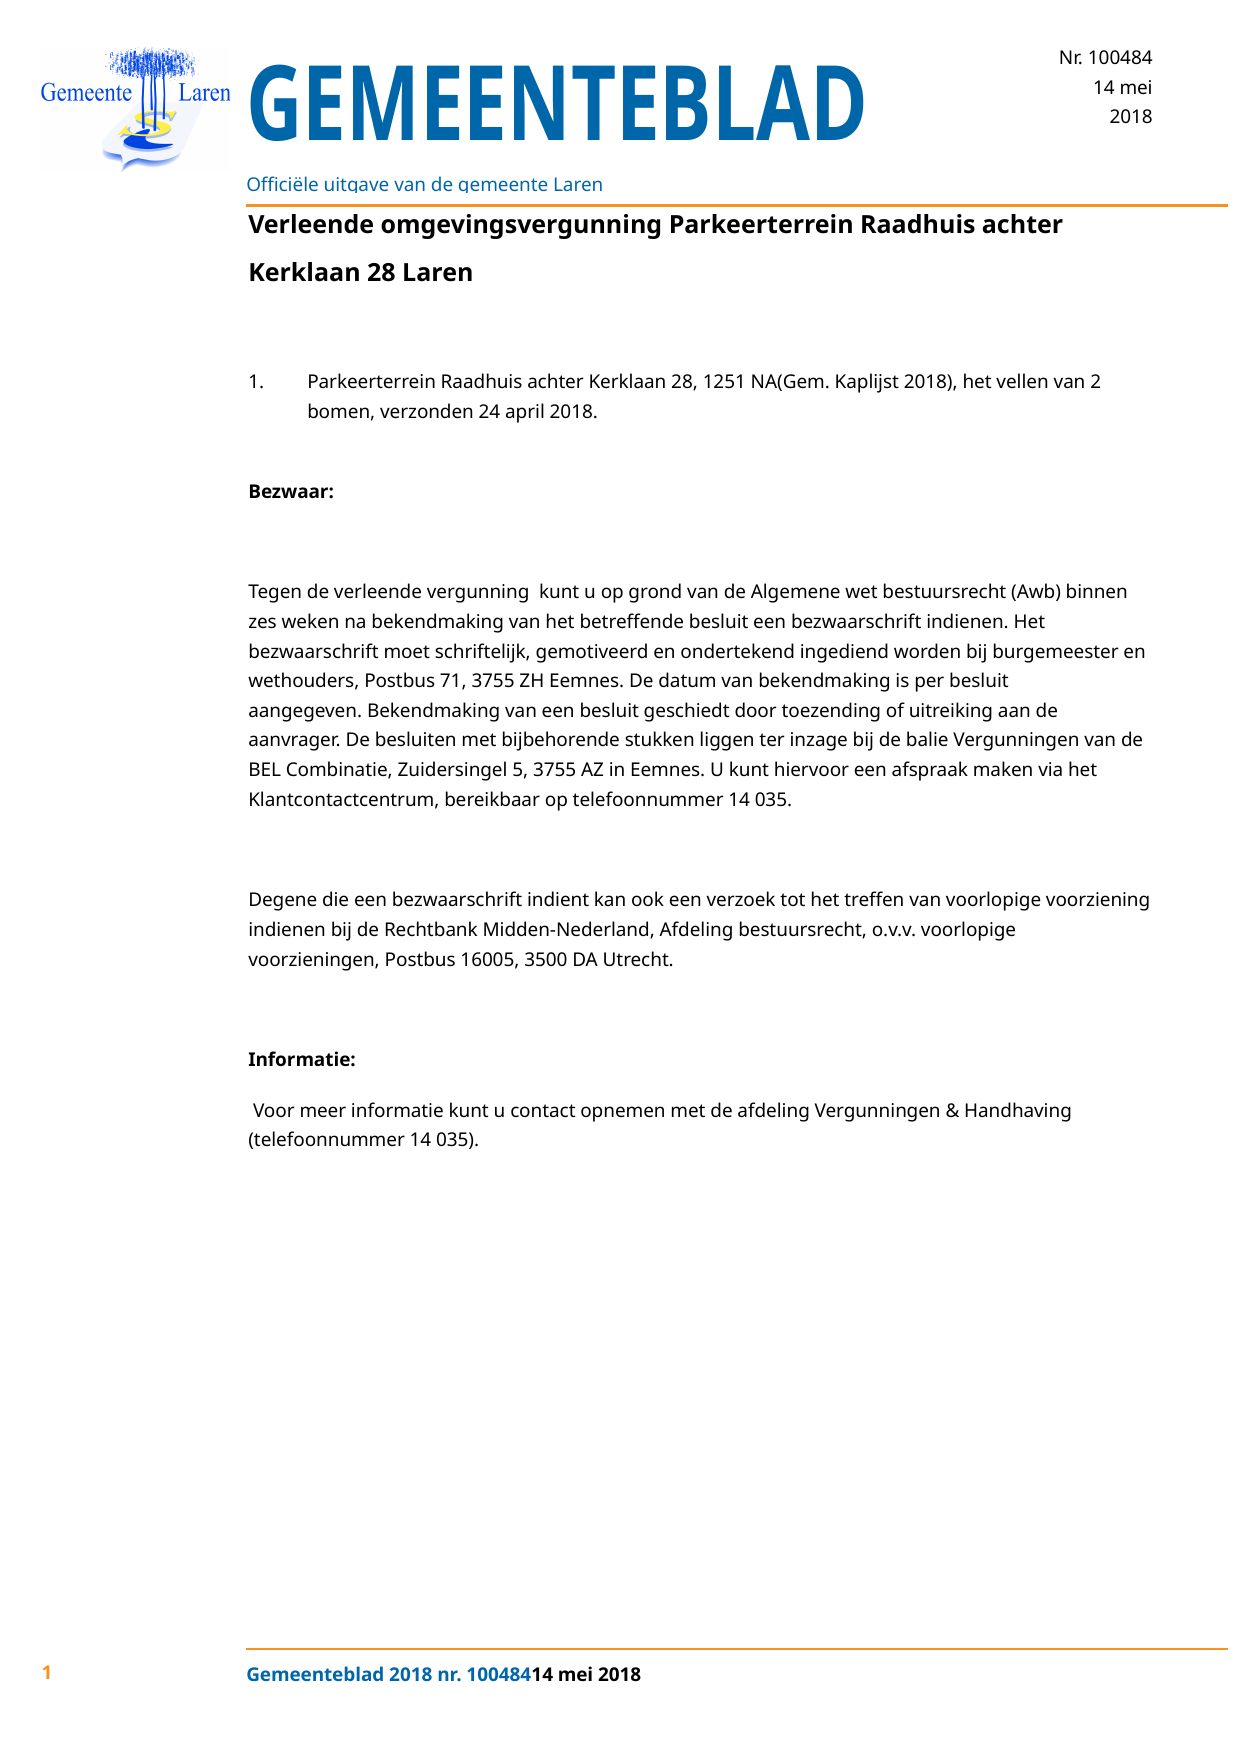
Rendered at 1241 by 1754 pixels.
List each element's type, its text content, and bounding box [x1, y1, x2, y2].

picture [41, 47, 231, 172]
list Parkeerterrein Raadhuis achter Kerklaan 28, 1251 NA(Gem. Kaplijst 2018), het vellen van 2 bomen, verzonden 24 april 2018. [248, 368, 1152, 424]
text Bezwaar: [248, 478, 1152, 504]
text Tegen de verleende vergunning kunt u op grond van de Algemene wet bestuursrecht (Awb) binnen zes weken na bekendmaking van het betreffende besluit een bezwaarschrift indienen. Het bezwaarschrift moet schriftelijk, gemotiveerd en ondertekend ingediend worden bij burgemeester en wethouders, Postbus 71, 3755 ZH Eemnes. De datum van bekendmaking is per besluit aangegeven. Bekendmaking van een besluit geschiedt door toezending of uitreiking aan de aanvrager. De besluiten met bijbehorende stukken liggen ter inzage bij de balie Vergunningen van de BEL Combinatie, Zuidersingel 5, 3755 AZ in Eemnes. U kunt hiervoor een afspraak maken via het Klantcontactcentrum, bereikbaar op telefoonnummer 14 035. [248, 579, 1152, 812]
text Informatie: [248, 1047, 1152, 1072]
text Verleende omgevingsvergunning Parkeerterrein Raadhuis achter Kerklaan 28 Laren [248, 207, 1152, 288]
text Voor meer informatie kunt u contact opnemen met de afdeling Vergunningen & Handhaving (telefoonnummer 14 035). [248, 1097, 1152, 1152]
text Degene die een bezwaarschrift indient kan ook een verzoek tot het treffen van voorlopige voorziening indienen bij de Rechtbank Midden-Nederland, Afdeling bestuursrecht, o.v.v. voorlopige voorzieningen, Postbus 16005, 3500 DA Utrecht. [248, 887, 1152, 972]
